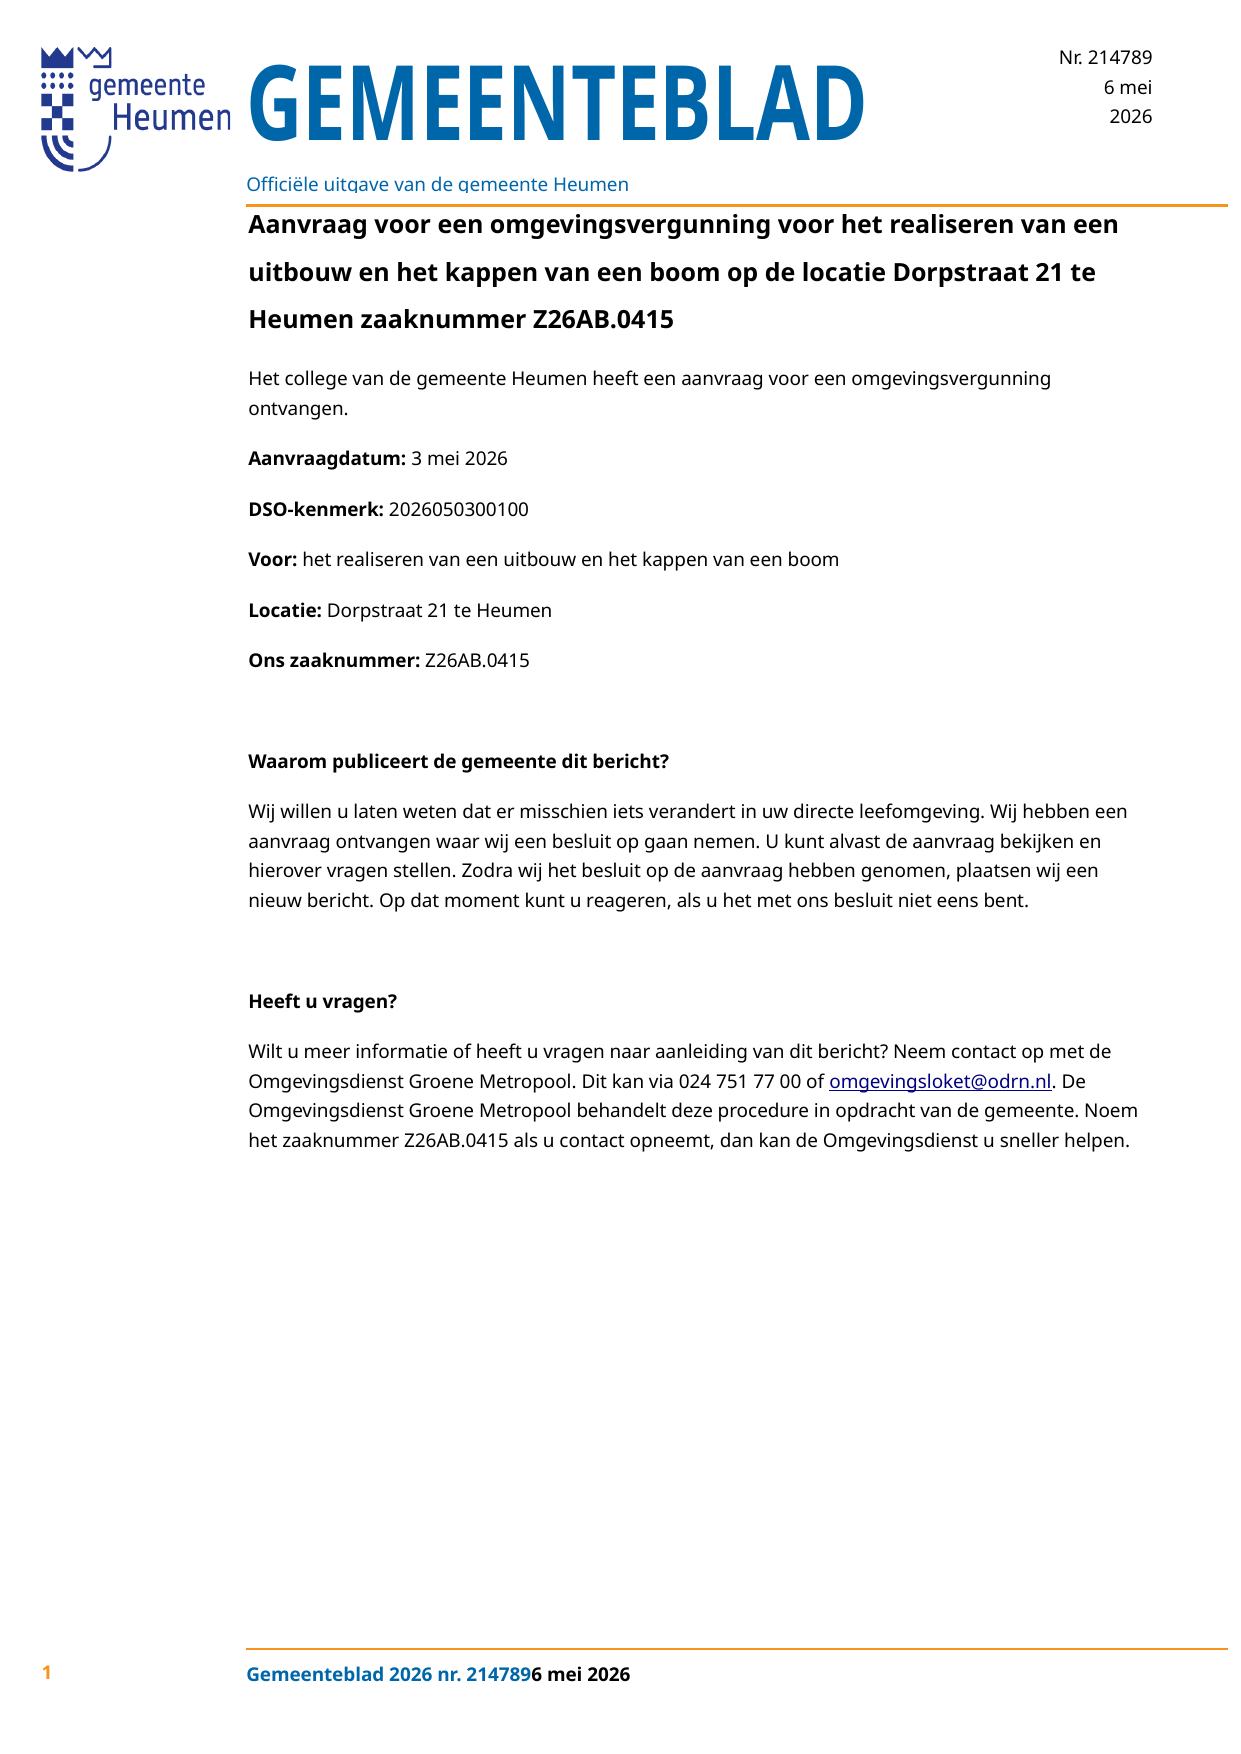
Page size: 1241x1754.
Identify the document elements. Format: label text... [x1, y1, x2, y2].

text Aanvraag voor een omgevingsvergunning voor het realiseren van een uitbouw en het kappen van een boom op de locatie Dorpstraat 21 te Heumen zaaknummer Z26AB.0415 [248, 207, 1152, 336]
text Locatie: Dorpstraat 21 te Heumen [248, 597, 1152, 622]
text Het college van de gemeente Heumen heeft een aanvraag voor een omgevingsvergunning ontvangen. [248, 366, 1152, 421]
text Waarom publiceert de gemeente dit bericht? [248, 748, 1152, 774]
text Voor: het realiseren van een uitbouw en het kappen van een boom [248, 546, 1152, 572]
text Aanvraagdatum: 3 mei 2026 [248, 446, 1152, 471]
text DSO-kenmerk: 2026050300100 [248, 496, 1152, 522]
picture [41, 47, 231, 172]
text Wij willen u laten weten dat er misschien iets verandert in uw directe leefomgeving. Wij hebben een aanvraag ontvangen waar wij een besluit op gaan nemen. U kunt alvast de aanvraag bekijken en hierover vragen stellen. Zodra wij het besluit op de aanvraag hebben genomen, plaatsen wij een nieuw bericht. Op dat moment kunt u reageren, als u het met ons besluit niet eens bent. [248, 798, 1152, 913]
text Ons zaaknummer: Z26AB.0415 [248, 647, 1152, 673]
text Heeft u vragen? [248, 988, 1152, 1014]
text Wilt u meer informatie of heeft u vragen naar aanleiding van dit bericht? Neem contact op met de Omgevingsdienst Groene Metropool. Dit kan via 024 751 77 00 of omgevingsloket@odrn.nl. De Omgevingsdienst Groene Metropool behandelt deze procedure in opdracht van de gemeente. Noem het zaaknummer Z26AB.0415 als u contact opneemt, dan kan de Omgevingsdienst u sneller helpen. [248, 1038, 1152, 1153]
